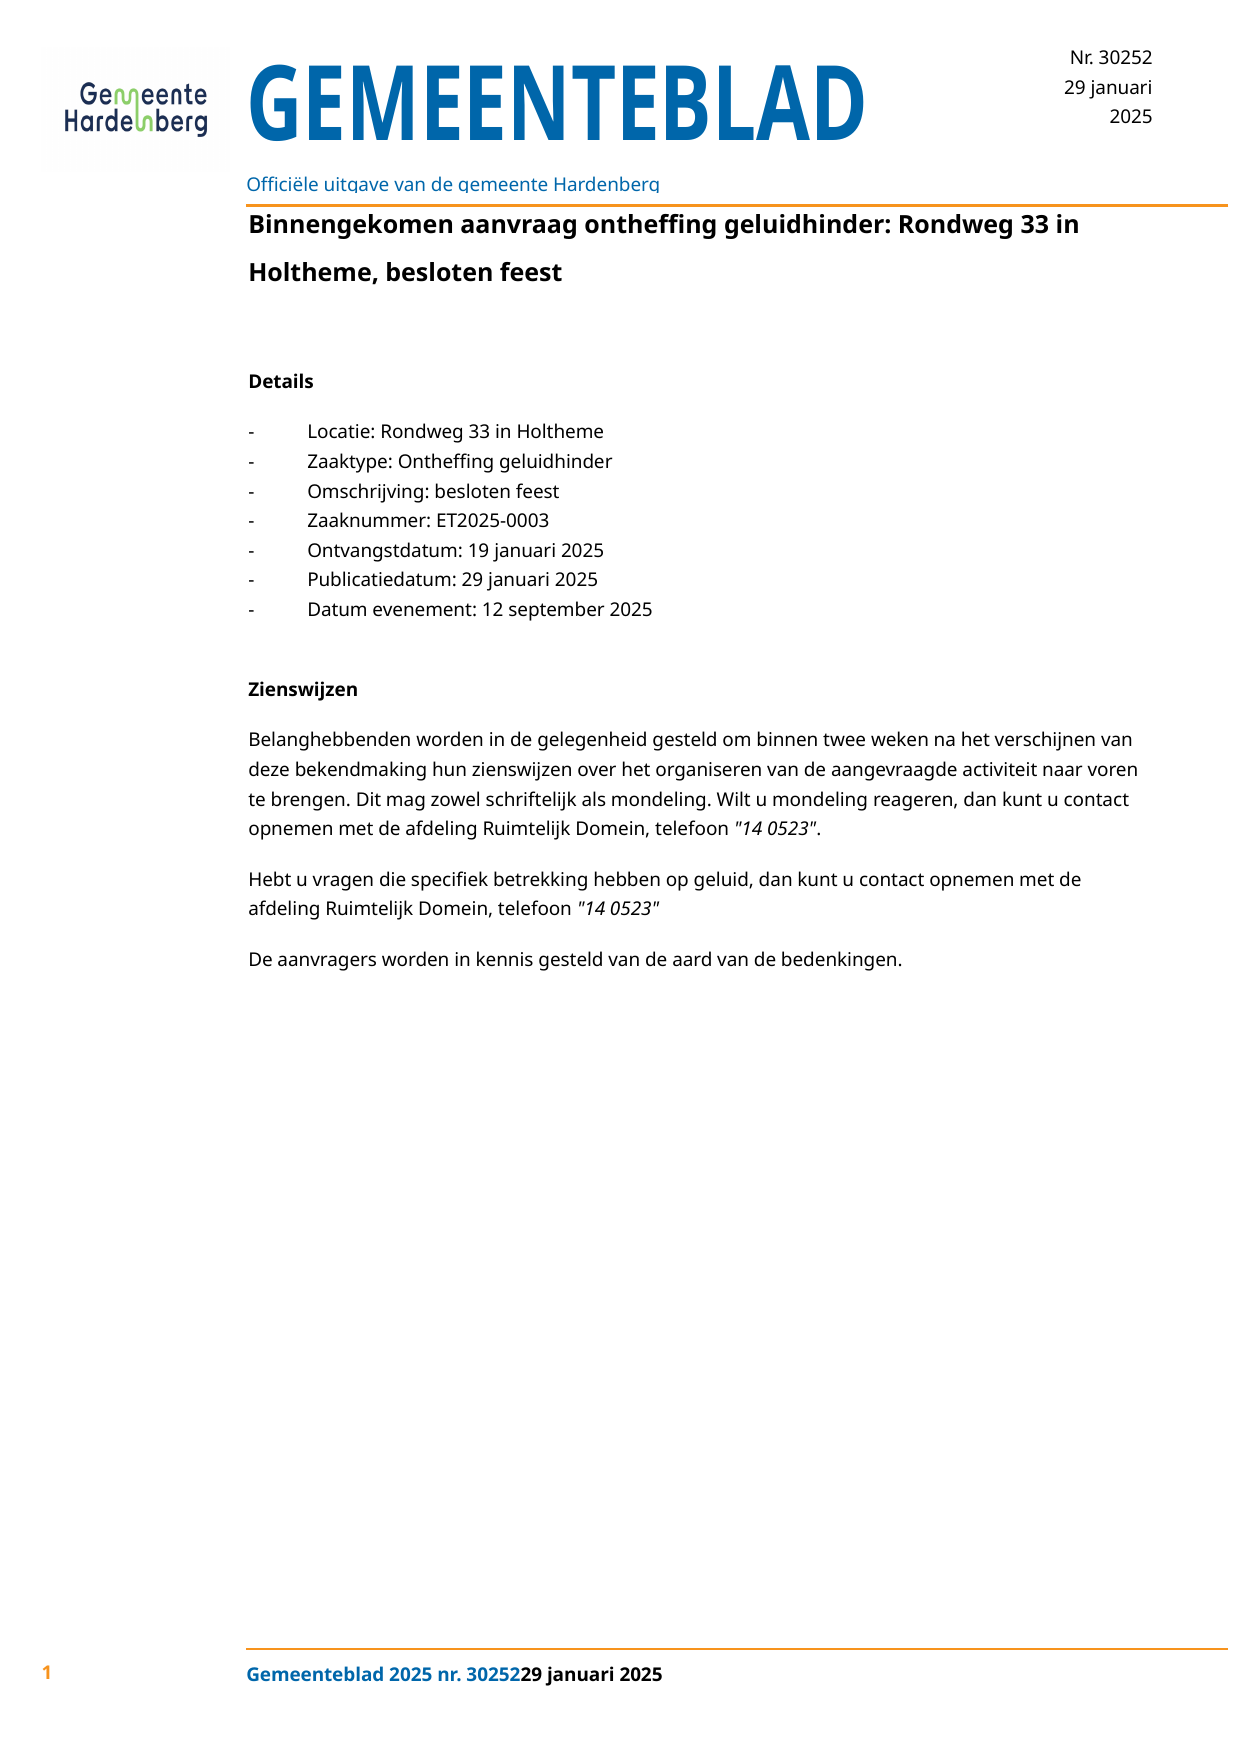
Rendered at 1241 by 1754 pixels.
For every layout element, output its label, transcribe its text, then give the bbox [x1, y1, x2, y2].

list Publicatiedatum: 29 januari 2025 [248, 567, 1152, 592]
list Locatie: Rondweg 33 in Holtheme [248, 419, 1152, 444]
list Zaaknummer: ET2025-0003 [248, 507, 1152, 533]
text Details [248, 368, 1152, 394]
text Binnengekomen aanvraag ontheffing geluidhinder: Rondweg 33 in Holtheme, besloten feest [248, 207, 1152, 288]
text Belanghebbenden worden in de gelegenheid gesteld om binnen twee weken na het verschijnen van deze bekendmaking hun zienswijzen over het organiseren van de aangevraagde activiteit naar voren te brengen. Dit mag zowel schriftelijk als mondeling. Wilt u mondeling reageren, dan kunt u contact opnemen met de afdeling Ruimtelijk Domein, telefoon "14 0523". [248, 727, 1152, 841]
text Hebt u vragen die specifiek betrekking hebben op geluid, dan kunt u contact opnemen met de afdeling Ruimtelijk Domein, telefoon "14 0523" [248, 866, 1152, 921]
text Zienswijzen [248, 676, 1152, 702]
list Ontvangstdatum: 19 januari 2025 [248, 537, 1152, 563]
picture [41, 47, 231, 172]
list Datum evenement: 12 september 2025 [248, 596, 1152, 622]
list Zaaktype: Ontheffing geluidhinder [248, 448, 1152, 474]
list Omschrijving: besloten feest [248, 478, 1152, 504]
text De aanvragers worden in kennis gesteld van de aard van de bedenkingen. [248, 946, 1152, 972]
